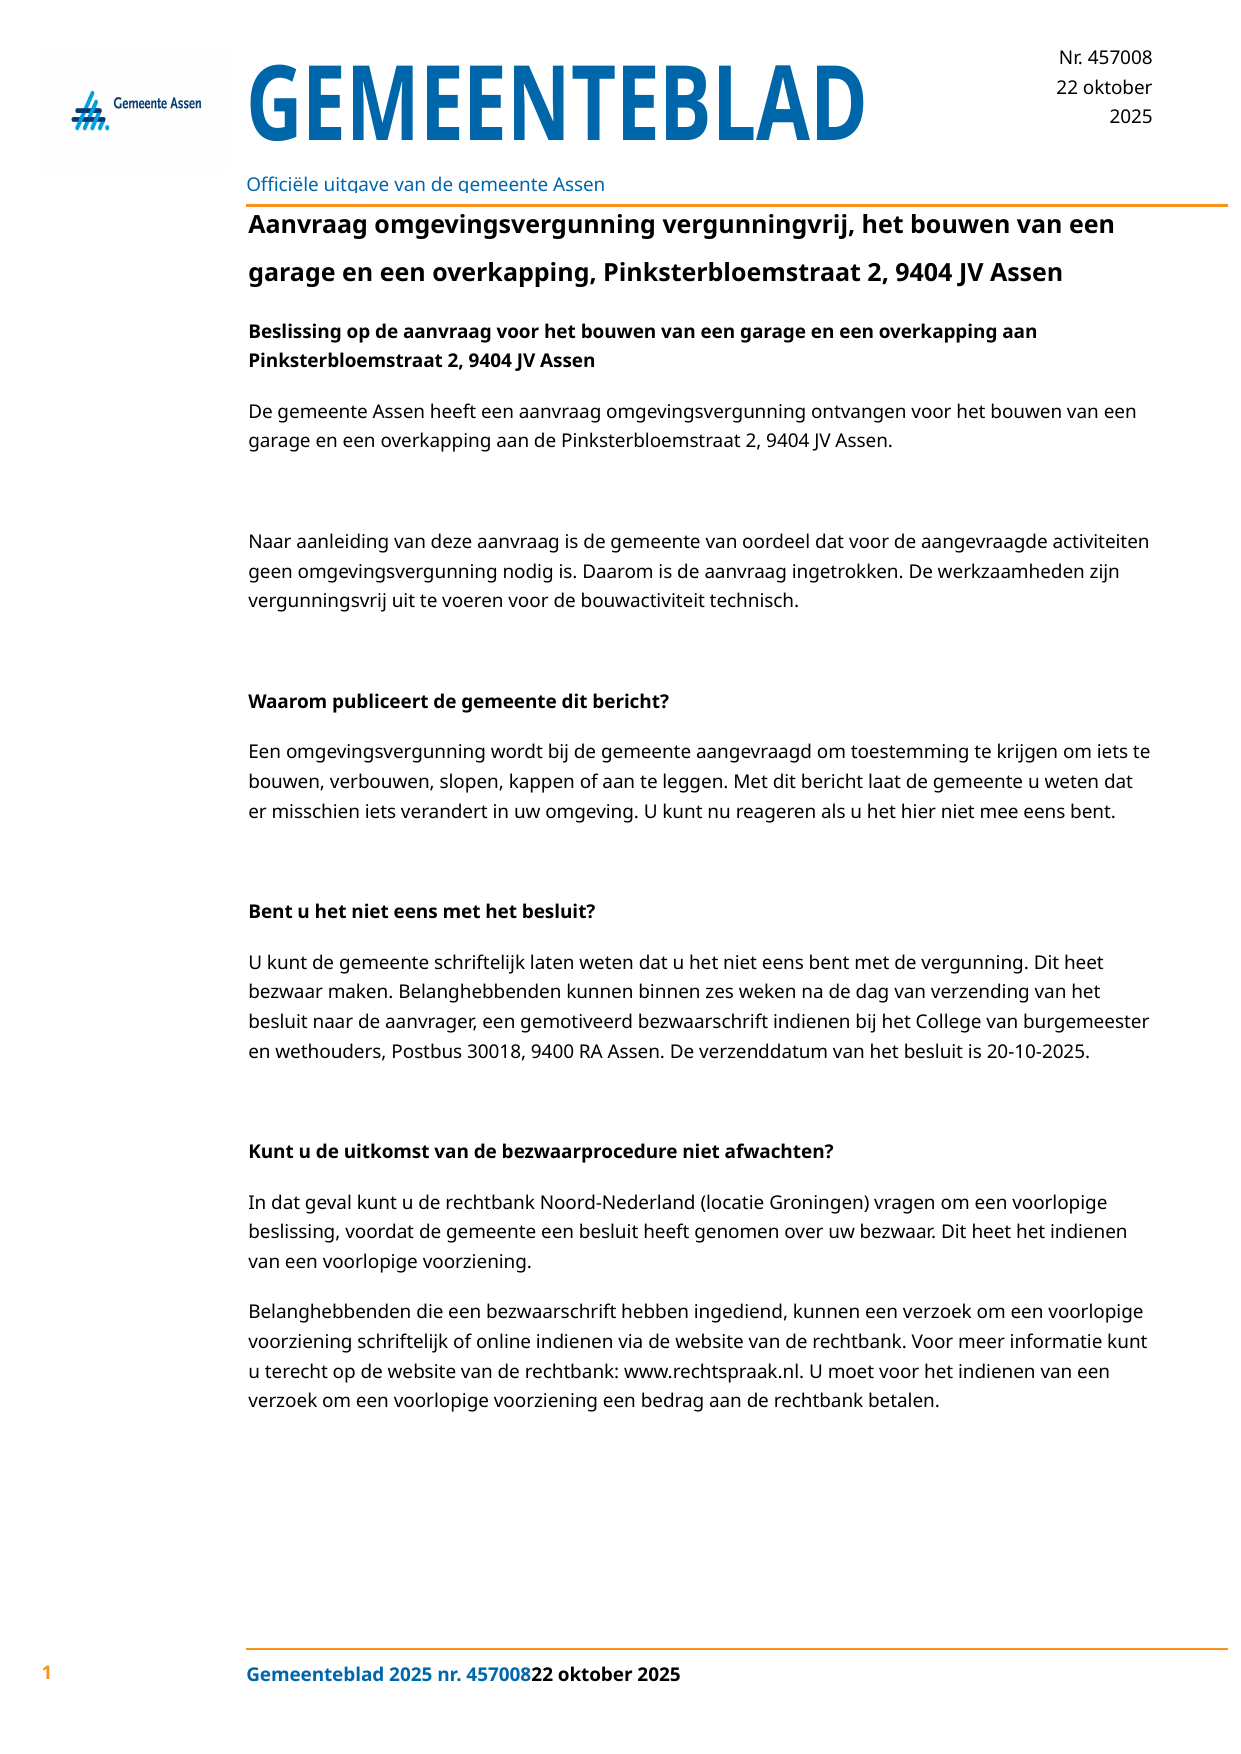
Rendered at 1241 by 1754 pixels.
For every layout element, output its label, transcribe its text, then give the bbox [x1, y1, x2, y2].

text In dat geval kunt u de rechtbank Noord-Nederland (locatie Groningen) vragen om een voorlopige beslissing, voordat de gemeente een besluit heeft genomen over uw bezwaar. Dit heet het indienen van een voorlopige voorziening. [248, 1189, 1152, 1274]
text Een omgevingsvergunning wordt bij de gemeente aangevraagd om toestemming te krijgen om iets te bouwen, verbouwen, slopen, kappen of aan te leggen. Met dit bericht laat de gemeente u weten dat er misschien iets verandert in uw omgeving. U kunt nu reageren als u het hier niet mee eens bent. [248, 739, 1152, 824]
picture [41, 47, 231, 172]
text Waarom publiceert de gemeente dit bericht? [248, 688, 1152, 714]
text Kunt u de uitkomst van de bezwaarprocedure niet afwachten? [248, 1139, 1152, 1164]
text Belanghebbenden die een bezwaarschrift hebben ingediend, kunnen een verzoek om een voorlopige voorziening schriftelijk of online indienen via de website van de rechtbank. Voor meer informatie kunt u terecht op de website van de rechtbank: www.rechtspraak.nl. U moet voor het indienen van een verzoek om een voorlopige voorziening een bedrag aan de rechtbank betalen. [248, 1299, 1152, 1413]
text U kunt de gemeente schriftelijk laten weten dat u het niet eens bent met de vergunning. Dit heet bezwaar maken. Belanghebbenden kunnen binnen zes weken na de dag van verzending van het besluit naar de aanvrager, een gemotiveerd bezwaarschrift indienen bij het College van burgemeester en wethouders, Postbus 30018, 9400 RA Assen. De verzenddatum van het besluit is 20-10-2025. [248, 949, 1152, 1064]
text De gemeente Assen heeft een aanvraag omgevingsvergunning ontvangen voor het bouwen van een garage en een overkapping aan de Pinksterbloemstraat 2, 9404 JV Assen. [248, 398, 1152, 453]
text Aanvraag omgevingsvergunning vergunningvrij, het bouwen van een garage en een overkapping, Pinksterbloemstraat 2, 9404 JV Assen [248, 207, 1152, 288]
text Naar aanleiding van deze aanvraag is de gemeente van oordeel dat voor de aangevraagde activiteiten geen omgevingsvergunning nodig is. Daarom is de aanvraag ingetrokken. De werkzaamheden zijn vergunningsvrij uit te voeren voor de bouwactiviteit technisch. [248, 528, 1152, 613]
text Beslissing op de aanvraag voor het bouwen van een garage en een overkapping aan Pinksterbloemstraat 2, 9404 JV Assen [248, 318, 1152, 373]
text Bent u het niet eens met het besluit? [248, 899, 1152, 924]
